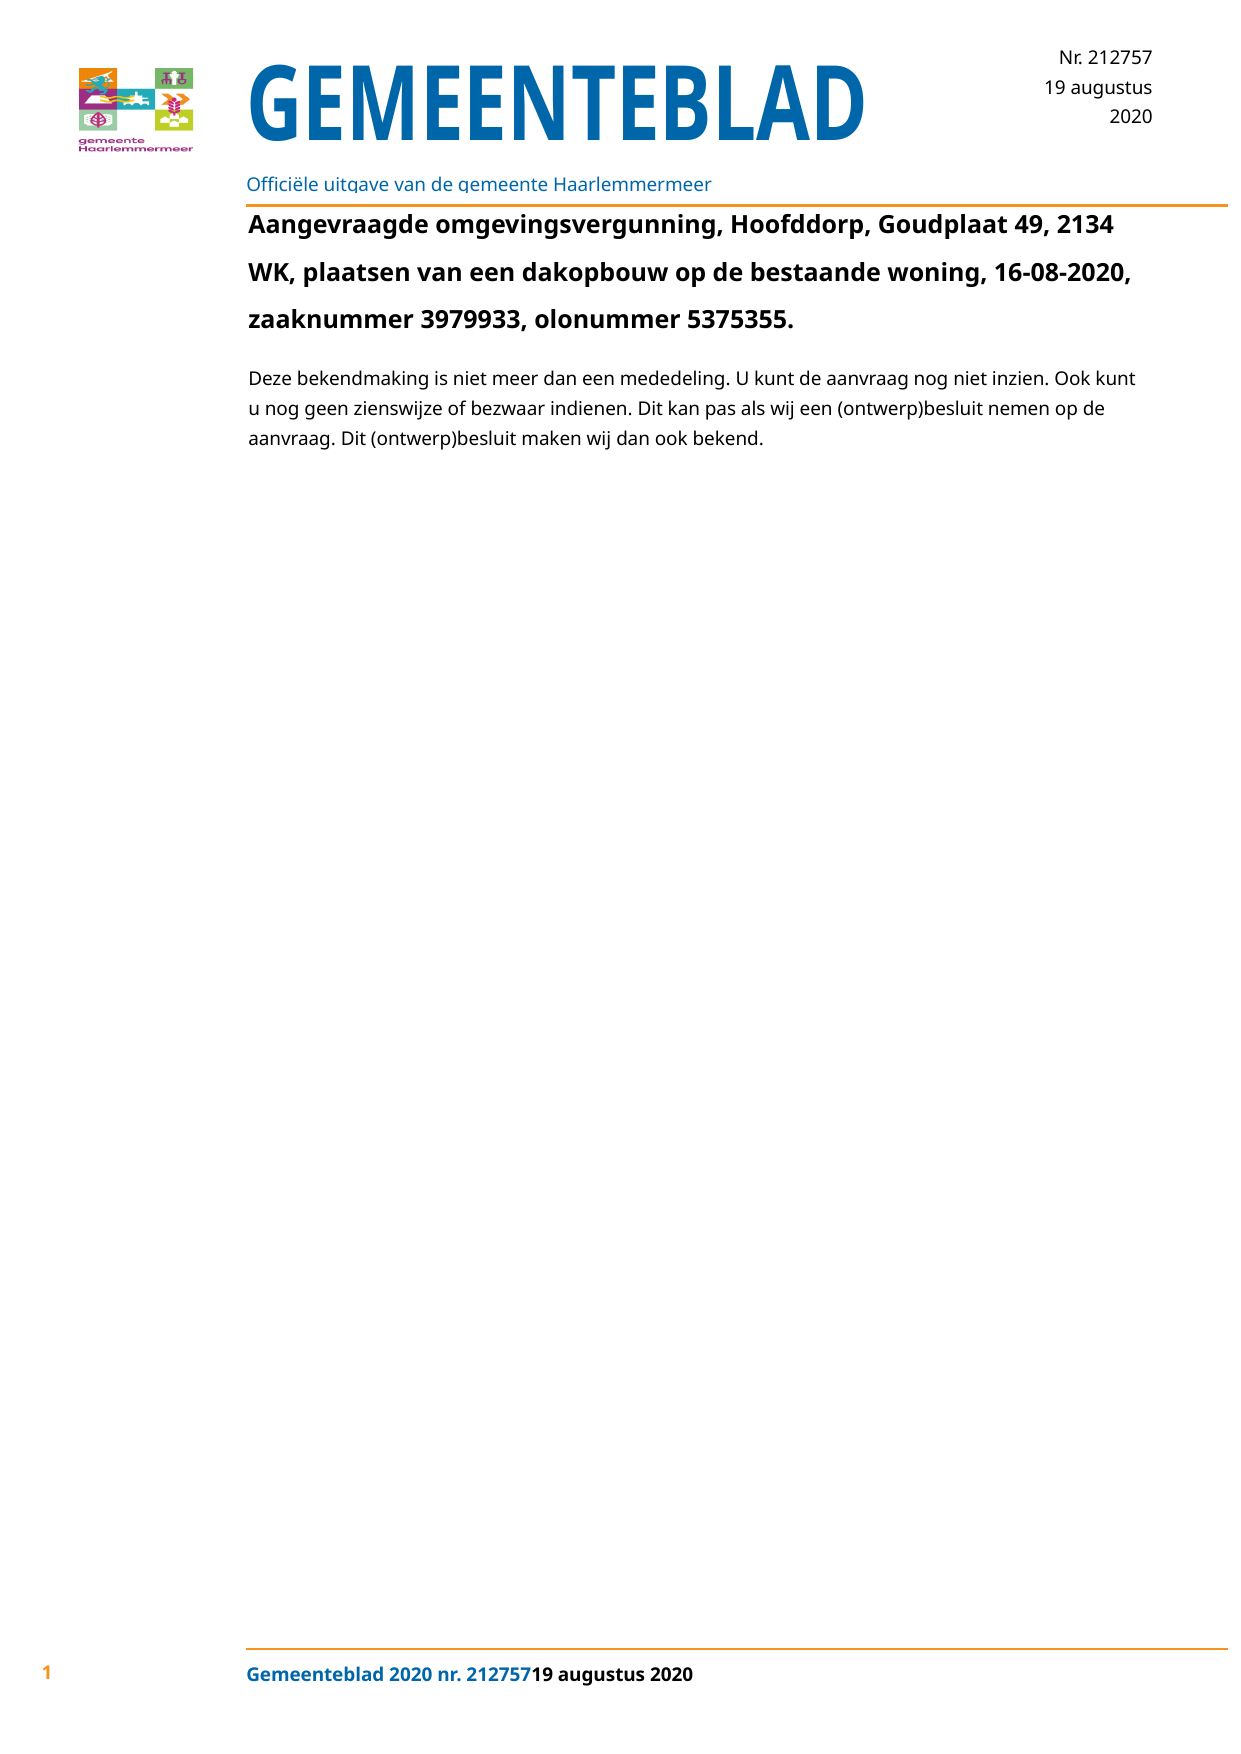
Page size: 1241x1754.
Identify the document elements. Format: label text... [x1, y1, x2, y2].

picture [41, 47, 231, 172]
text Deze bekendmaking is niet meer dan een mededeling. U kunt de aanvraag nog niet inzien. Ook kunt u nog geen zienswijze of bezwaar indienen. Dit kan pas als wij een (ontwerp)besluit nemen op de aanvraag. Dit (ontwerp)besluit maken wij dan ook bekend. [248, 366, 1152, 450]
text Aangevraagde omgevingsvergunning, Hoofddorp, Goudplaat 49, 2134 WK, plaatsen van een dakopbouw op de bestaande woning, 16-08-2020, zaaknummer 3979933, olonummer 5375355. [248, 207, 1152, 336]
